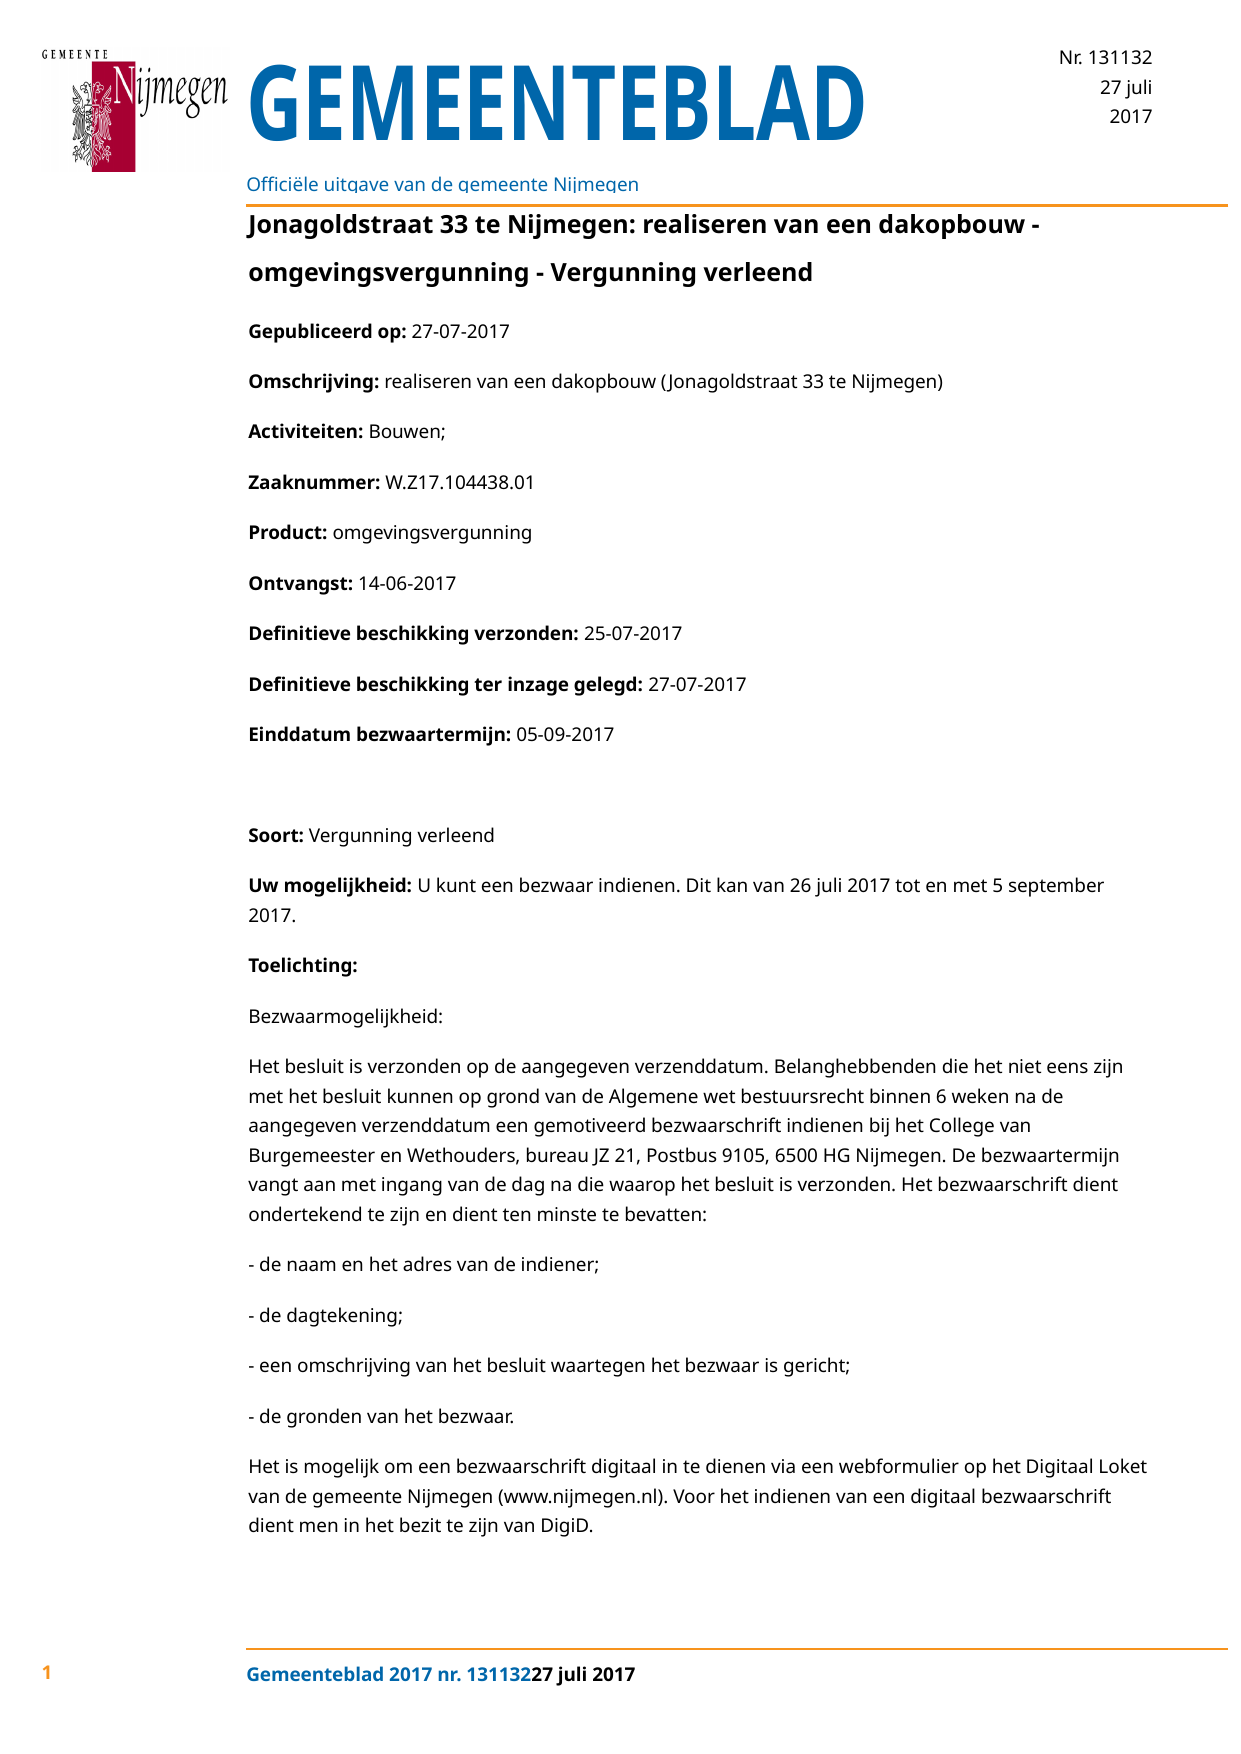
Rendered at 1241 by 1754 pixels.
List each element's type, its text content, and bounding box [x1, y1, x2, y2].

picture [41, 47, 231, 172]
text Omschrijving: realiseren van een dakopbouw (Jonagoldstraat 33 te Nijmegen) [248, 368, 1152, 394]
text - een omschrijving van het besluit waartegen het bezwaar is gericht; [248, 1352, 1152, 1378]
text Gepubliceerd op: 27-07-2017 [248, 318, 1152, 344]
text - de dagtekening; [248, 1302, 1152, 1328]
text Product: omgevingsvergunning [248, 519, 1152, 545]
text Het besluit is verzonden op de aangegeven verzenddatum. Belanghebbenden die het niet eens zijn met het besluit kunnen op grond van de Algemene wet bestuursrecht binnen 6 weken na de aangegeven verzenddatum een gemotiveerd bezwaarschrift indienen bij het College van Burgemeester en Wethouders, bureau JZ 21, Postbus 9105, 6500 HG Nijmegen. De bezwaartermijn vangt aan met ingang van de dag na die waarop het besluit is verzonden. Het bezwaarschrift dient ondertekend te zijn en dient ten minste te bevatten: [248, 1053, 1152, 1227]
text Einddatum bezwaartermijn: 05-09-2017 [248, 721, 1152, 747]
text Ontvangst: 14-06-2017 [248, 570, 1152, 596]
text Activiteiten: Bouwen; [248, 419, 1152, 444]
text Definitieve beschikking verzonden: 25-07-2017 [248, 620, 1152, 646]
text - de gronden van het bezwaar. [248, 1403, 1152, 1429]
text Toelichting: [248, 952, 1152, 978]
text Bezwaarmogelijkheid: [248, 1003, 1152, 1029]
text Definitieve beschikking ter inzage gelegd: 27-07-2017 [248, 671, 1152, 697]
text Jonagoldstraat 33 te Nijmegen: realiseren van een dakopbouw - omgevingsvergunning - Vergunning verleend [248, 207, 1152, 288]
text Soort: Vergunning verleend [248, 822, 1152, 848]
text Het is mogelijk om een bezwaarschrift digitaal in te dienen via een webformulier op het Digitaal Loket van de gemeente Nijmegen (www.nijmegen.nl). Voor het indienen van een digitaal bezwaarschrift dient men in het bezit te zijn van DigiD. [248, 1453, 1152, 1538]
text - de naam en het adres van de indiener; [248, 1252, 1152, 1277]
text Zaaknummer: W.Z17.104438.01 [248, 469, 1152, 495]
text Uw mogelijkheid: U kunt een bezwaar indienen. Dit kan van 26 juli 2017 tot en met 5 september 2017. [248, 872, 1152, 928]
